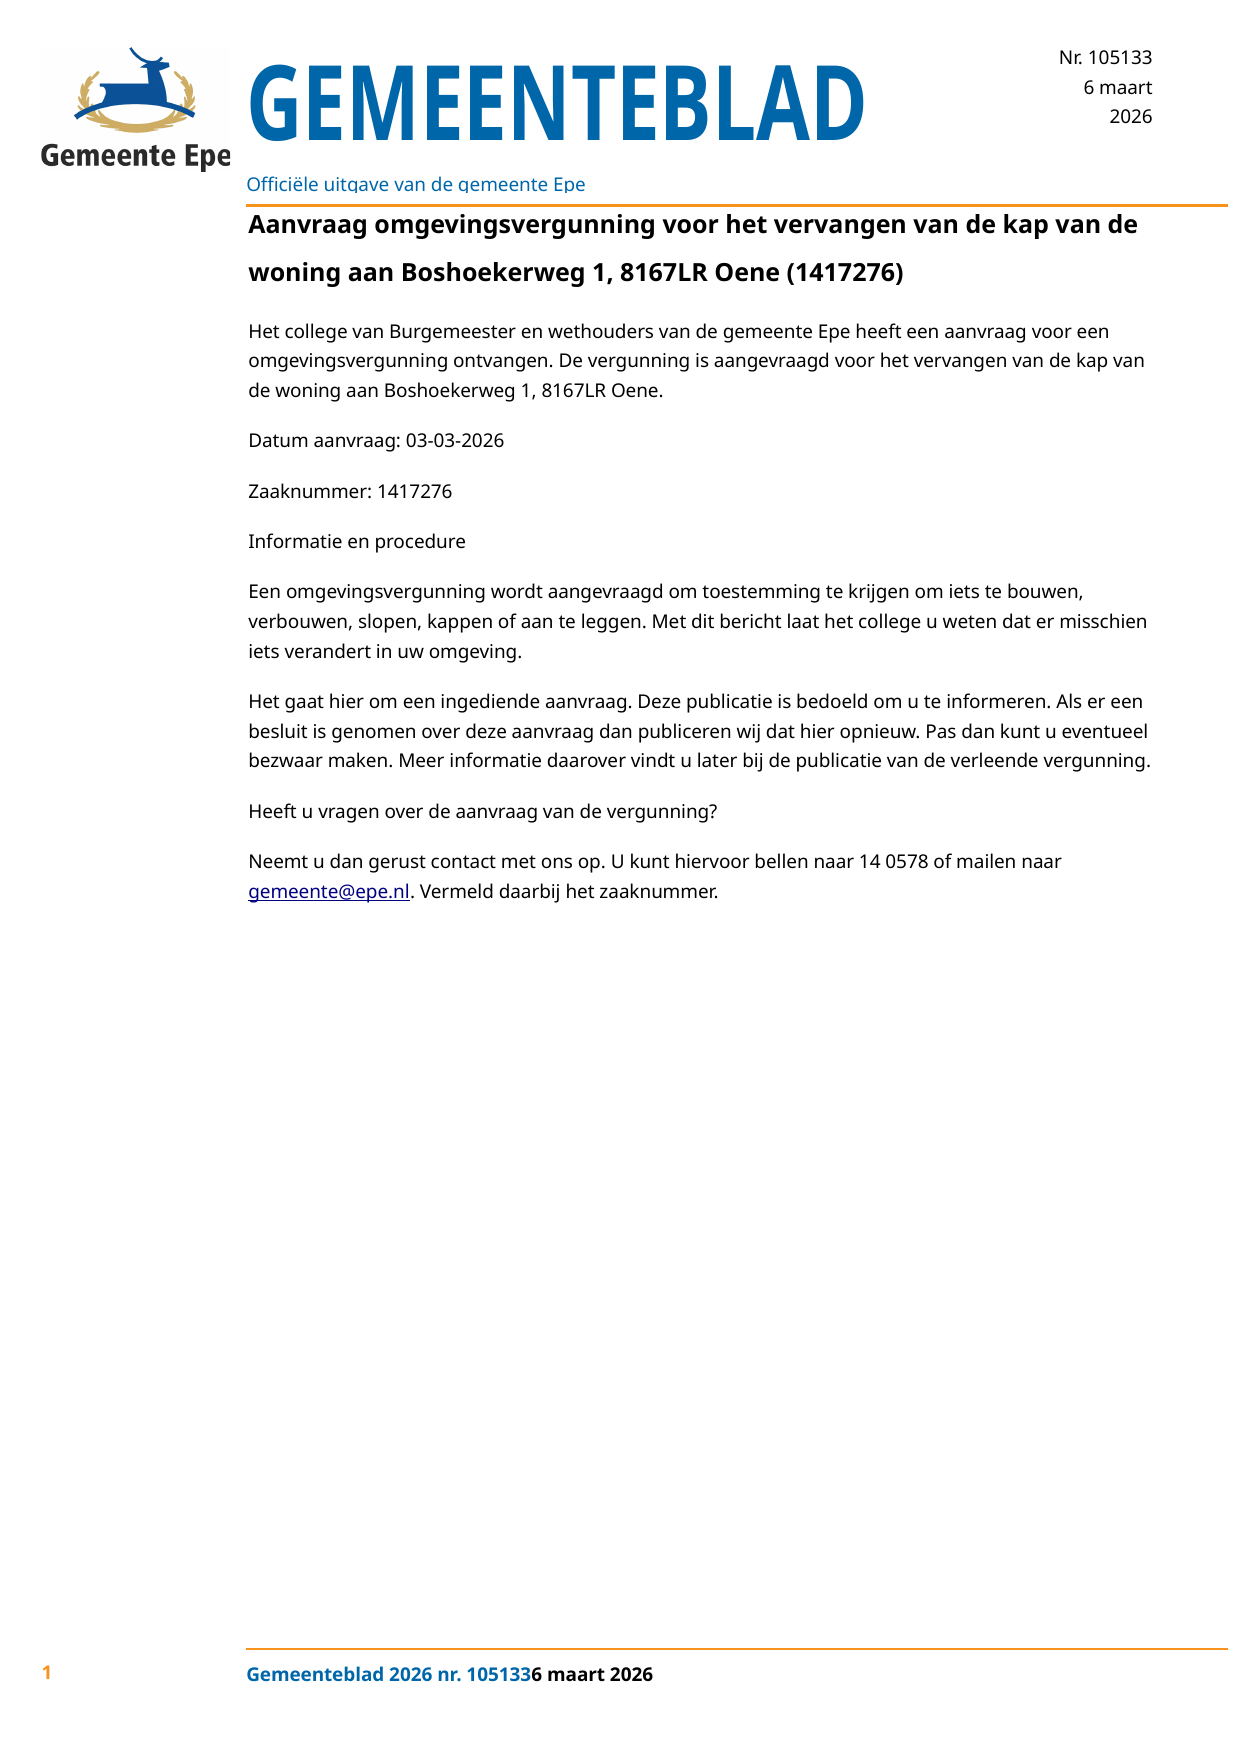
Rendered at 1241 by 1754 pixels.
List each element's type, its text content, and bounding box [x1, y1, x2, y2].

text Zaaknummer: 1417276 [248, 478, 1152, 504]
text Een omgevingsvergunning wordt aangevraagd om toestemming te krijgen om iets te bouwen, verbouwen, slopen, kappen of aan te leggen. Met dit bericht laat het college u weten dat er misschien iets verandert in uw omgeving. [248, 579, 1152, 664]
picture [41, 47, 231, 172]
text Het gaat hier om een ingediende aanvraag. Deze publicatie is bedoeld om u te informeren. Als er een besluit is genomen over deze aanvraag dan publiceren wij dat hier opnieuw. Pas dan kunt u eventueel bezwaar maken. Meer informatie daarover vindt u later bij de publicatie van de verleende vergunning. [248, 688, 1152, 773]
text Aanvraag omgevingsvergunning voor het vervangen van de kap van de woning aan Boshoekerweg 1, 8167LR Oene (1417276) [248, 207, 1152, 288]
text Neemt u dan gerust contact met ons op. U kunt hiervoor bellen naar 14 0578 of mailen naar gemeente@epe.nl. Vermeld daarbij het zaaknummer. [248, 848, 1152, 904]
text Heeft u vragen over de aanvraag van de vergunning? [248, 798, 1152, 824]
text Informatie en procedure [248, 528, 1152, 554]
text Het college van Burgemeester en wethouders van de gemeente Epe heeft een aanvraag voor een omgevingsvergunning ontvangen. De vergunning is aangevraagd voor het vervangen van de kap van de woning aan Boshoekerweg 1, 8167LR Oene. [248, 318, 1152, 403]
text Datum aanvraag: 03-03-2026 [248, 427, 1152, 453]
